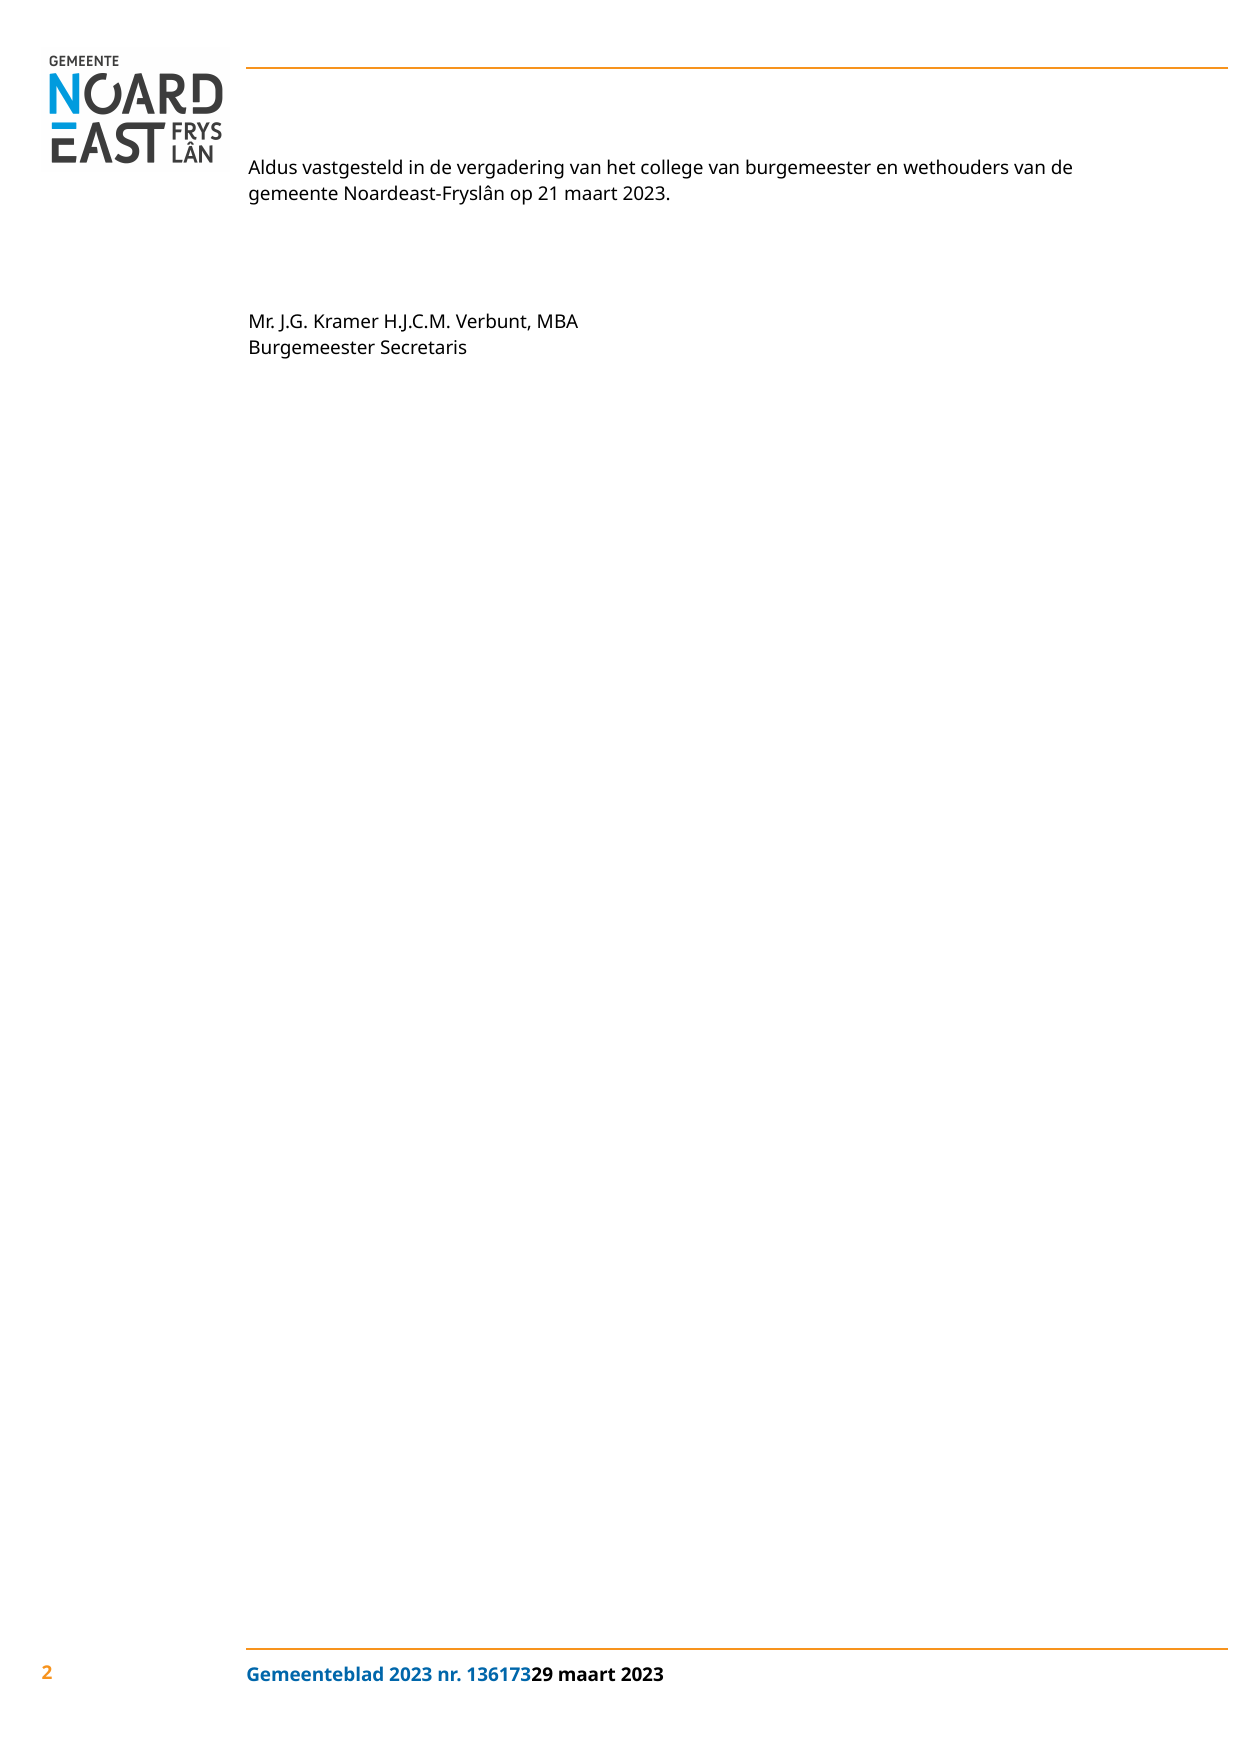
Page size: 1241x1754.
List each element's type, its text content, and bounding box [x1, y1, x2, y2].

text Aldus vastgesteld in de vergadering van het college van burgemeester en wethouders van de gemeente Noardeast-Fryslân op 21 maart 2023. [248, 154, 1152, 205]
picture [41, 47, 231, 172]
text Mr. J.G. Kramer H.J.C.M. Verbunt, MBA [248, 308, 1152, 334]
text Burgemeester Secretaris [248, 334, 1152, 360]
